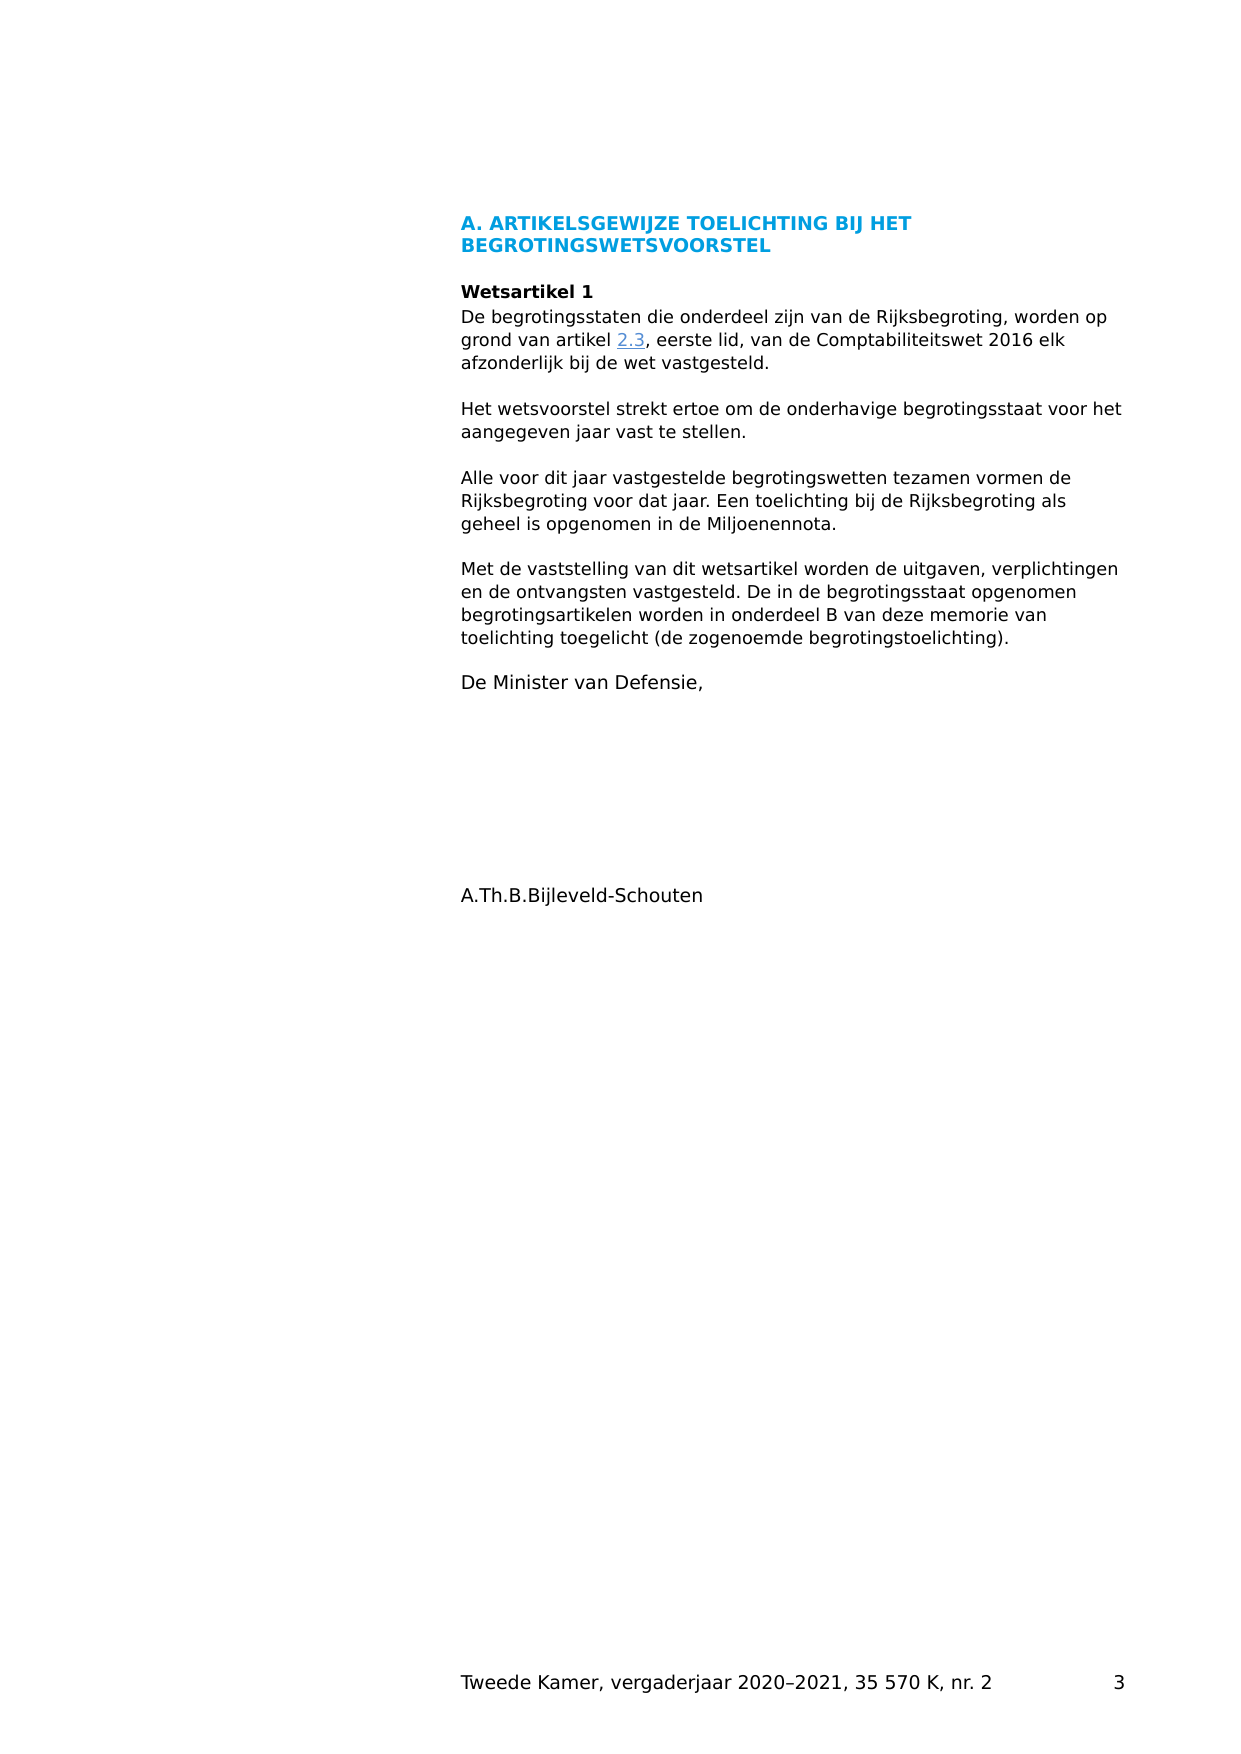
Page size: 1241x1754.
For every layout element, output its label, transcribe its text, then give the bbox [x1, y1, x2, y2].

text Het wetsvoorstel strekt ertoe om de onderhavige begrotingsstaat voor het aangegeven jaar vast te stellen. [461, 397, 1125, 443]
text A.Th.B.Bijleveld-Schouten [461, 885, 1125, 907]
text Met de vaststelling van dit wetsartikel worden de uitgaven, verplichtingen en de ontvangsten vastgesteld. De in de begrotingsstaat opgenomen begrotingsartikelen worden in onderdeel B van deze memorie van toelichting toegelicht (de zogenoemde begrotingstoelichting). [461, 557, 1125, 649]
text Wetsartikel 1 [461, 280, 1125, 303]
text Alle voor dit jaar vastgestelde begrotingswetten tezamen vormen de Rijksbegroting voor dat jaar. Een toelichting bij de Rijksbegroting als geheel is opgenomen in de Miljoenennota. [461, 466, 1125, 534]
text De begrotingsstaten die onderdeel zijn van de Rijksbegroting, worden op grond van artikel 2.3, eerste lid, van de Comptabiliteitswet 2016 elk afzonderlijk bij de wet vastgesteld. [461, 305, 1125, 374]
title A. Artikelsgewijze toelichting bij het begrotingswetsvoorstel [461, 213, 1125, 257]
text De Minister van Defensie, [461, 672, 1125, 694]
